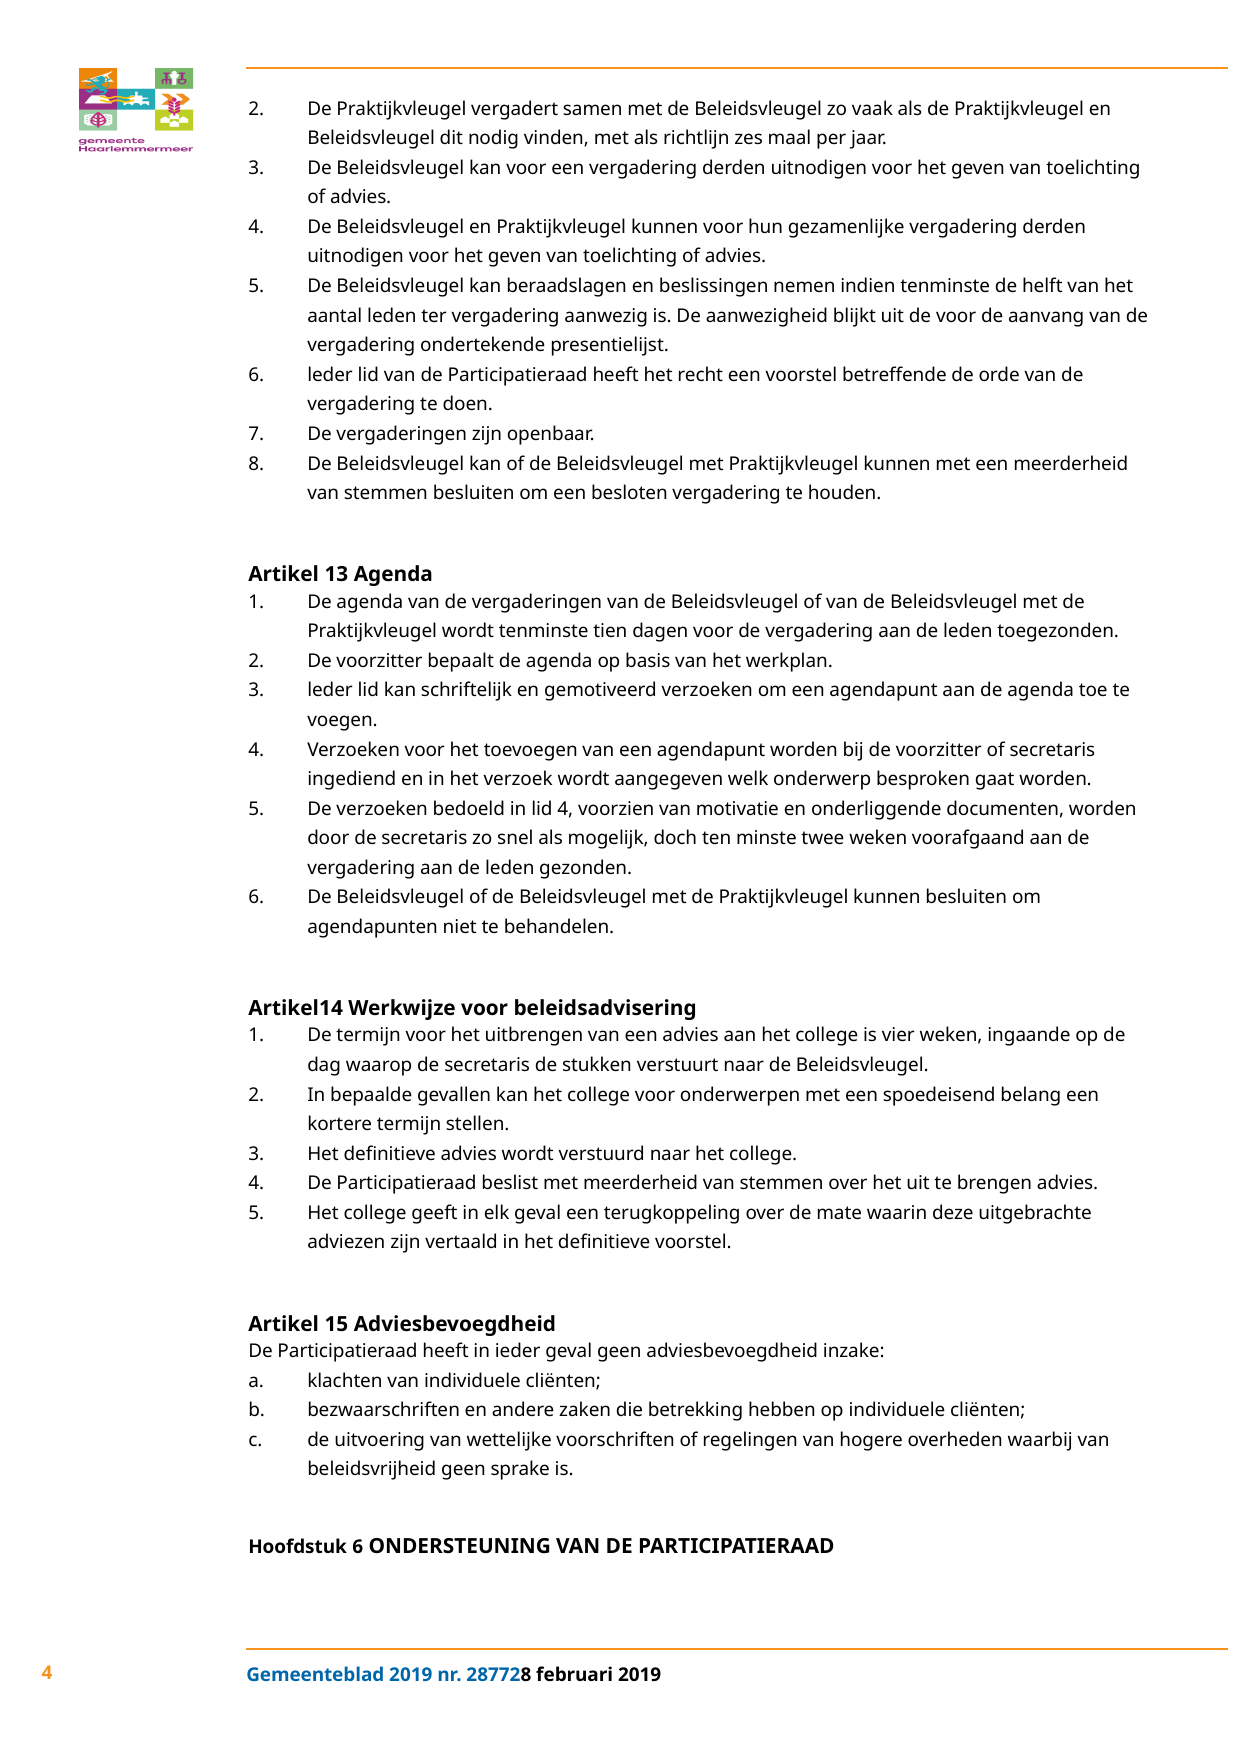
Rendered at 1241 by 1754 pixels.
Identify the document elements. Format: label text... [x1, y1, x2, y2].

list bezwaarschriften en andere zaken die betrekking hebben op individuele cliënten; [248, 1396, 1152, 1422]
list In bepaalde gevallen kan het college voor onderwerpen met een spoedeisend belang een kortere termijn stellen. [248, 1081, 1152, 1136]
text Hoofdstuk 6 ONDERSTEUNING VAN DE PARTICIPATIERAAD [248, 1531, 1152, 1559]
list De agenda van de vergaderingen van de Beleidsvleugel of van de Beleidsvleugel met de Praktijkvleugel wordt tenminste tien dagen voor de vergadering aan de leden toegezonden. [248, 588, 1152, 643]
list Verzoeken voor het toevoegen van een agendapunt worden bij de voorzitter of secretaris ingediend en in het verzoek wordt aangegeven welk onderwerp besproken gaat worden. [248, 736, 1152, 791]
list klachten van individuele cliënten; [248, 1367, 1152, 1392]
list De vergaderingen zijn openbaar. [248, 420, 1152, 446]
list Het college geeft in elk geval een terugkoppeling over de mate waarin deze uitgebrachte adviezen zijn vertaald in het definitieve voorstel. [248, 1199, 1152, 1254]
list De Beleidsvleugel kan beraadslagen en beslissingen nemen indien tenminste de helft van het aantal leden ter vergadering aanwezig is. De aanwezigheid blijkt uit de voor de aanvang van de vergadering ondertekende presentielijst. [248, 272, 1152, 357]
list leder lid kan schriftelijk en gemotiveerd verzoeken om een agendapunt aan de agenda toe te voegen. [248, 677, 1152, 732]
list Het definitieve advies wordt verstuurd naar het college. [248, 1140, 1152, 1166]
list De Beleidsvleugel en Praktijkvleugel kunnen voor hun gezamenlijke vergadering derden uitnodigen voor het geven van toelichting of advies. [248, 213, 1152, 268]
list De Beleidsvleugel kan of de Beleidsvleugel met Praktijkvleugel kunnen met een meerderheid van stemmen besluiten om een besloten vergadering te houden. [248, 450, 1152, 505]
list De Beleidsvleugel kan voor een vergadering derden uitnodigen voor het geven van toelichting of advies. [248, 154, 1152, 209]
list De Participatieraad beslist met meerderheid van stemmen over het uit te brengen advies. [248, 1169, 1152, 1195]
text De Participatieraad heeft in ieder geval geen adviesbevoegdheid inzake: [248, 1337, 1152, 1363]
text Artikel 15 Adviesbevoegdheid [248, 1309, 1152, 1337]
list De verzoeken bedoeld in lid 4, voorzien van motivatie en onderliggende documenten, worden door de secretaris zo snel als mogelijk, doch ten minste twee weken voorafgaand aan de vergadering aan de leden gezonden. [248, 795, 1152, 880]
text Artikel 13 Agenda [248, 559, 1152, 588]
list De Beleidsvleugel of de Beleidsvleugel met de Praktijkvleugel kunnen besluiten om agendapunten niet te behandelen. [248, 884, 1152, 939]
list De voorzitter bepaalt de agenda op basis van het werkplan. [248, 647, 1152, 673]
text Artikel14 Werkwijze voor beleidsadvisering [248, 993, 1152, 1022]
list leder lid van de Participatieraad heeft het recht een voorstel betreffende de orde van de vergadering te doen. [248, 361, 1152, 416]
picture [41, 47, 231, 172]
list De termijn voor het uitbrengen van een advies aan het college is vier weken, ingaande op de dag waarop de secretaris de stukken verstuurt naar de Beleidsvleugel. [248, 1022, 1152, 1077]
list de uitvoering van wettelijke voorschriften of regelingen van hogere overheden waarbij van beleidsvrijheid geen sprake is. [248, 1426, 1152, 1481]
list De Praktijkvleugel vergadert samen met de Beleidsvleugel zo vaak als de Praktijkvleugel en Beleidsvleugel dit nodig vinden, met als richtlijn zes maal per jaar. [248, 95, 1152, 150]
